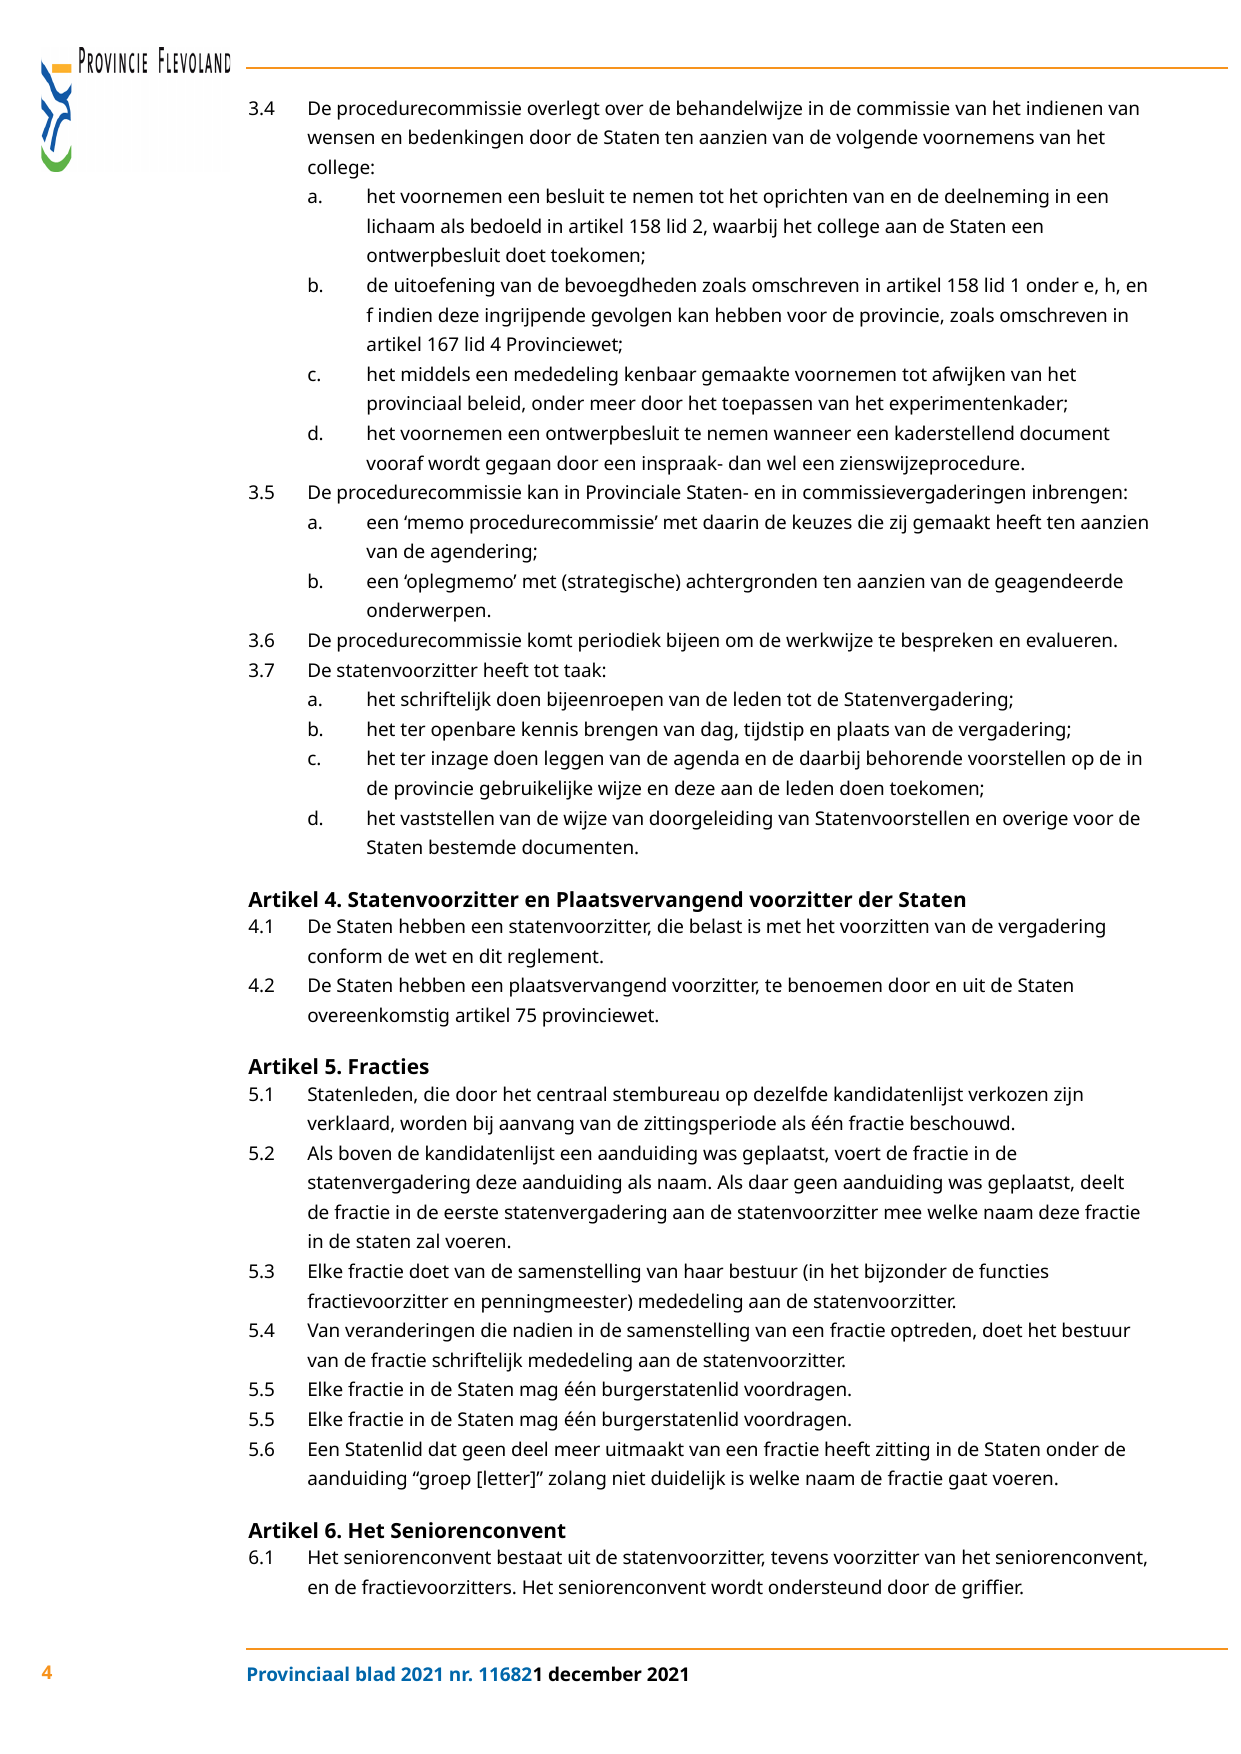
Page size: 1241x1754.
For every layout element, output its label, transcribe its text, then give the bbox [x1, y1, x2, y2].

list De statenvoorzitter heeft tot taak: [248, 657, 1152, 683]
list Een Statenlid dat geen deel meer uitmaakt van een fractie heeft zitting in de Staten onder de aanduiding “groep [letter]” zolang niet duidelijk is welke naam de fractie gaat voeren. [248, 1436, 1152, 1491]
list Als boven de kandidatenlijst een aanduiding was geplaatst, voert de fractie in de statenvergadering deze aanduiding als naam. Als daar geen aanduiding was geplaatst, deelt de fractie in de eerste statenvergadering aan de statenvoorzitter mee welke naam deze fractie in de staten zal voeren. [248, 1140, 1152, 1254]
list het voornemen een besluit te nemen tot het oprichten van en de deelneming in een lichaam als bedoeld in artikel 158 lid 2, waarbij het college aan de Staten een ontwerpbesluit doet toekomen; [307, 183, 1152, 268]
list het ter openbare kennis brengen van dag, tijdstip en plaats van de vergadering; [307, 716, 1152, 742]
list het voornemen een ontwerpbesluit te nemen wanneer een kaderstellend document vooraf wordt gegaan door een inspraak- dan wel een zienswijzeprocedure. [307, 420, 1152, 476]
list De Staten hebben een statenvoorzitter, die belast is met het voorzitten van de vergadering conform de wet en dit reglement. [248, 913, 1152, 968]
list Elke fractie in de Staten mag één burgerstatenlid voordragen. [248, 1377, 1152, 1402]
list De procedurecommissie kan in Provinciale Staten- en in commissievergaderingen inbrengen: [248, 479, 1152, 505]
list Statenleden, die door het centraal stembureau op dezelfde kandidatenlijst verkozen zijn verklaard, worden bij aanvang van de zittingsperiode als één fractie beschouwd. [248, 1081, 1152, 1136]
list het ter inzage doen leggen van de agenda en de daarbij behorende voorstellen op de in de provincie gebruikelijke wijze en deze aan de leden doen toekomen; [307, 746, 1152, 801]
list De procedurecommissie overlegt over de behandelwijze in de commissie van het indienen van wensen en bedenkingen door de Staten ten aanzien van de volgende voornemens van het college: [248, 95, 1152, 180]
text Artikel 6. Het Seniorenconvent [248, 1516, 1152, 1544]
list een ‘memo procedurecommissie’ met daarin de keuzes die zij gemaakt heeft ten aanzien van de agendering; [307, 509, 1152, 564]
list de uitoefening van de bevoegdheden zoals omschreven in artikel 158 lid 1 onder e, h, en f indien deze ingrijpende gevolgen kan hebben voor de provincie, zoals omschreven in artikel 167 lid 4 Provinciewet; [307, 272, 1152, 357]
picture [41, 47, 231, 172]
list Elke fractie doet van de samenstelling van haar bestuur (in het bijzonder de functies fractievoorzitter en penningmeester) mededeling aan de statenvoorzitter. [248, 1258, 1152, 1314]
text Artikel 5. Fracties [248, 1052, 1152, 1081]
list het vaststellen van de wijze van doorgeleiding van Statenvoorstellen en overige voor de Staten bestemde documenten. [307, 805, 1152, 860]
list De procedurecommissie komt periodiek bijeen om de werkwijze te bespreken en evalueren. [248, 627, 1152, 653]
text Artikel 4. Statenvoorzitter en Plaatsvervangend voorzitter der Staten [248, 885, 1152, 913]
list het schriftelijk doen bijeenroepen van de leden tot de Statenvergadering; [307, 686, 1152, 712]
list een ‘oplegmemo’ met (strategische) achtergronden ten aanzien van de geagendeerde onderwerpen. [307, 568, 1152, 623]
list De Staten hebben een plaatsvervangend voorzitter, te benoemen door en uit de Staten overeenkomstig artikel 75 provinciewet. [248, 972, 1152, 1028]
list het middels een mededeling kenbaar gemaakte voornemen tot afwijken van het provinciaal beleid, onder meer door het toepassen van het experimentenkader; [307, 361, 1152, 416]
list Van veranderingen die nadien in de samenstelling van een fractie optreden, doet het bestuur van de fractie schriftelijk mededeling aan de statenvoorzitter. [248, 1317, 1152, 1373]
list Elke fractie in de Staten mag één burgerstatenlid voordragen. [248, 1406, 1152, 1432]
list Het seniorenconvent bestaat uit de statenvoorzitter, tevens voorzitter van het seniorenconvent, en de fractievoorzitters. Het seniorenconvent wordt ondersteund door de griffier. [248, 1544, 1152, 1599]
